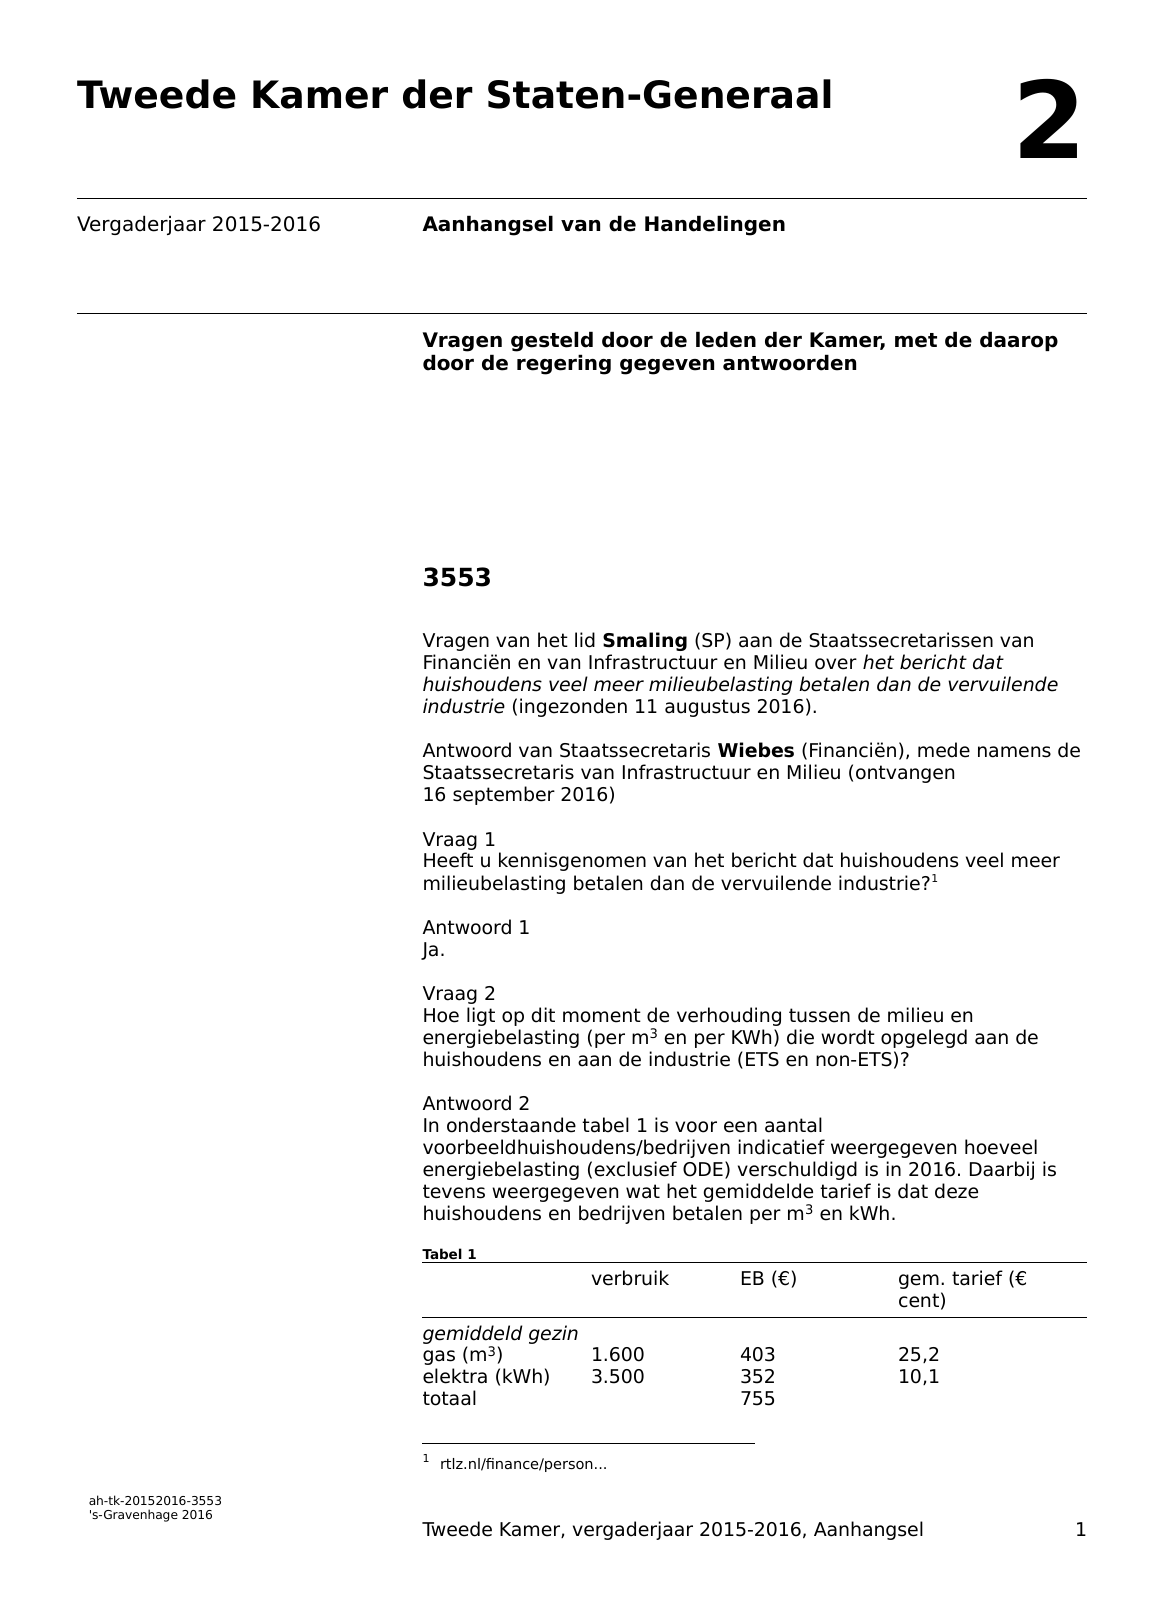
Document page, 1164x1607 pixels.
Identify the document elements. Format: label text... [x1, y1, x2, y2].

table_cell verbruik [585, 1263, 734, 1317]
table_header 2 [886, 59, 1087, 198]
text Vraag 2 [422, 983, 1087, 1005]
text Antwoord 2 [422, 1093, 1087, 1115]
table_cell gas (m3) [422, 1344, 585, 1366]
table_cell 755 [734, 1388, 892, 1410]
text Vragen van het lid Smaling (SP) aan de Staatssecretarissen van Financiën en van Infrastructuur en Milieu over het bericht dat huishoudens veel meer milieubelasting betalen dan de vervuilende industrie (ingezonden 11 augustus 2016). [422, 630, 1087, 718]
text Vraag 1 [422, 828, 1087, 850]
text ah-tk-20152016-3553 [88, 1494, 323, 1508]
table_cell totaal [422, 1388, 585, 1410]
text Ja. [422, 938, 1087, 961]
text 's-Gravenhage 2016 [88, 1508, 323, 1522]
table_header Tabel 1 [422, 1247, 1087, 1262]
table_cell 25,2 [892, 1344, 1087, 1366]
table_cell [77, 314, 422, 375]
table_cell Vergaderjaar 2015-2016 [77, 199, 422, 313]
table_cell EB (€) [734, 1263, 892, 1317]
table_header Tweede Kamer der Staten-Generaal [77, 59, 886, 198]
table_cell 352 [734, 1366, 892, 1388]
table_cell gemiddeld gezin [422, 1318, 1087, 1344]
table_cell [892, 1388, 1087, 1410]
text In onderstaande tabel 1 is voor een aantal voorbeeldhuishoudens/bedrijven indicatief weergegeven hoeveel energiebelasting (exclusief ODE) verschuldigd is in 2016. Daarbij is tevens weergegeven wat het gemiddelde tarief is dat deze huishoudens en bedrijven betalen per m3 en kWh. [422, 1115, 1087, 1225]
text Antwoord 1 [422, 917, 1087, 938]
table_cell 10,1 [892, 1366, 1087, 1388]
text Antwoord van Staatssecretaris Wiebes (Financiën), mede namens de Staatssecretaris van Infrastructuur en Milieu (ontvangen 16 september 2016) [422, 740, 1087, 806]
text rtlz.nl/finance/person... [422, 1452, 1087, 1474]
table_cell gem. tarief (€ cent) [892, 1263, 1087, 1317]
table_cell Aanhangsel van de Handelingen [422, 199, 1087, 313]
table_cell [422, 1263, 585, 1317]
text 3553 [422, 563, 1087, 592]
text Heeft u kennisgenomen van het bericht dat huishoudens veel meer milieubelasting betalen dan de vervuilende industrie? [422, 850, 1087, 894]
table_cell Vragen gesteld door de leden der Kamer, met de daarop door de regering gegeven antwoorden [422, 314, 1087, 375]
table_cell 3.500 [585, 1366, 734, 1388]
table_cell [585, 1388, 734, 1410]
table_cell elektra (kWh) [422, 1366, 585, 1388]
text Hoe ligt op dit moment de verhouding tussen de milieu en energiebelasting (per m3 en per KWh) die wordt opgelegd aan de huishoudens en aan de industrie (ETS en non-ETS)? [422, 1005, 1087, 1071]
table_cell 403 [734, 1344, 892, 1366]
table_cell 1.600 [585, 1344, 734, 1366]
